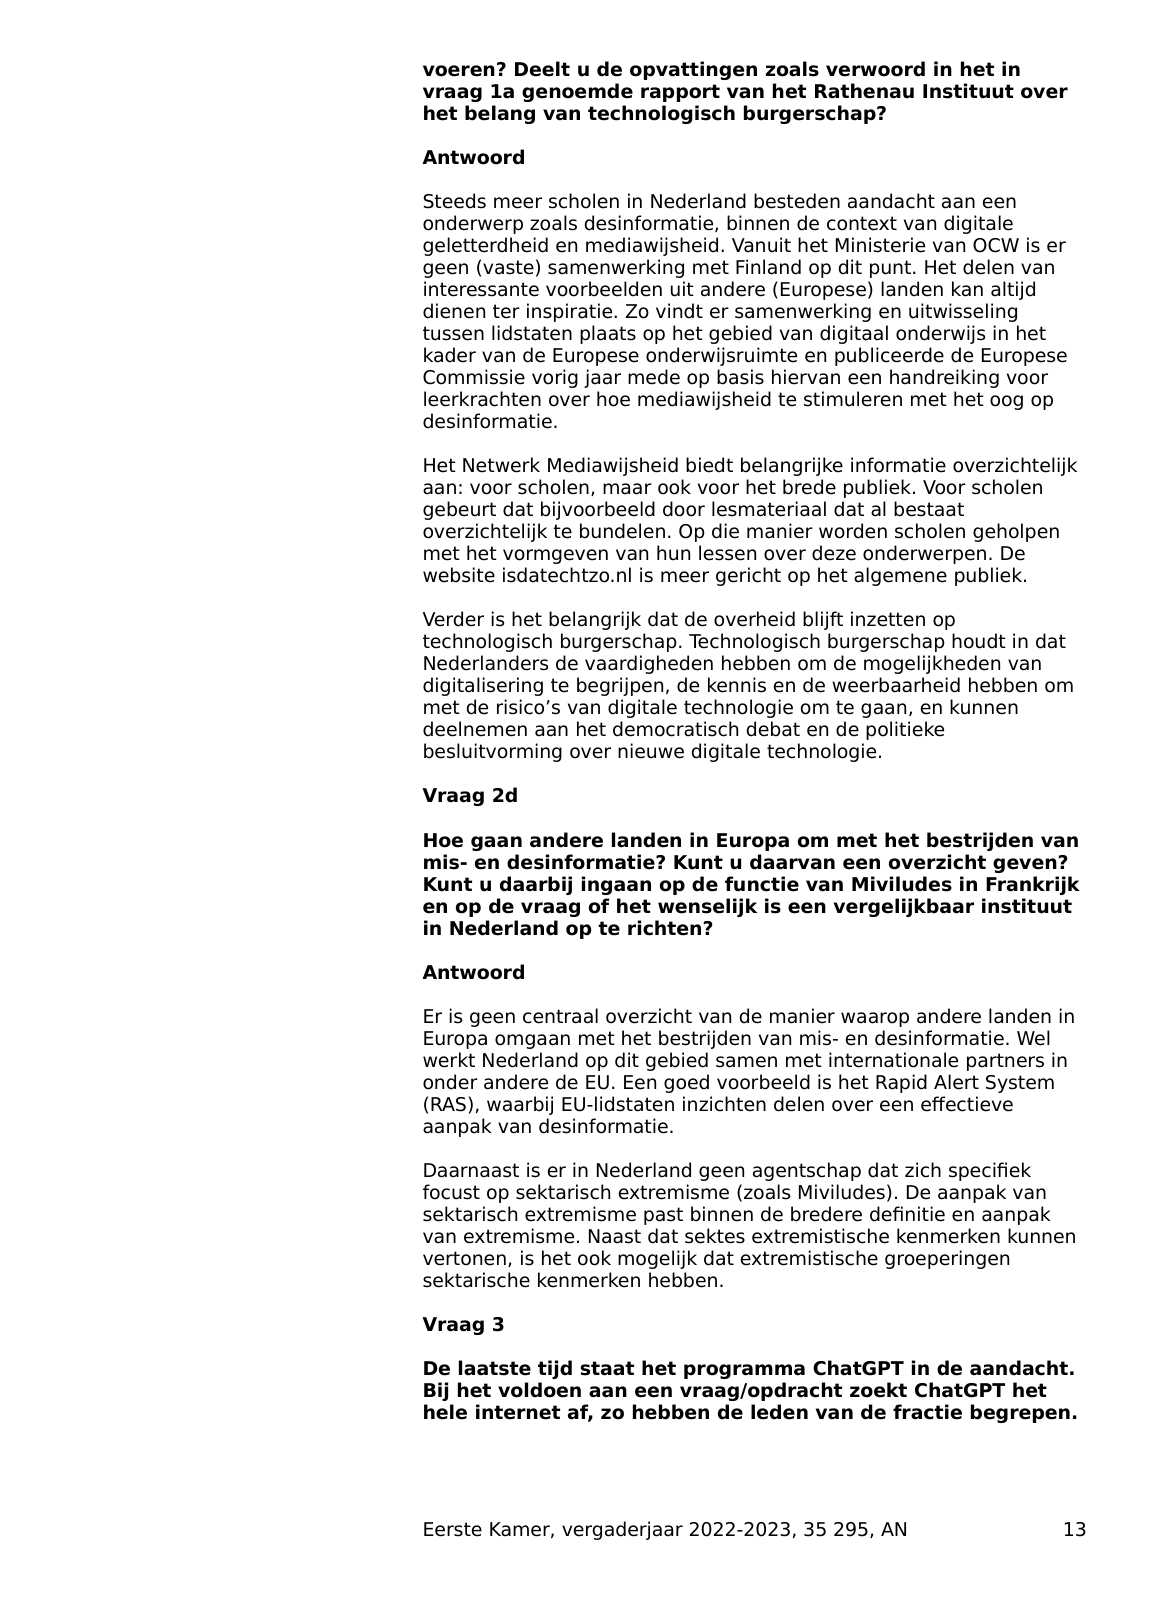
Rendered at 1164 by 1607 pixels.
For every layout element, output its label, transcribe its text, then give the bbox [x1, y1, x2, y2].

subtitle Vraag 2d [422, 785, 1087, 807]
subtitle Antwoord [422, 962, 1087, 984]
text Verder is het belangrijk dat de overheid blijft inzetten op technologisch burgerschap. Technologisch burgerschap houdt in dat Nederlanders de vaardigheden hebben om de mogelijkheden van digitalisering te begrijpen, de kennis en de weerbaarheid hebben om met de risico’s van digitale technologie om te gaan, en kunnen deelnemen aan het democratisch debat en de politieke besluitvorming over nieuwe digitale technologie. [422, 609, 1087, 763]
subtitle Antwoord [422, 147, 1087, 169]
text Er is geen centraal overzicht van de manier waarop andere landen in Europa omgaan met het bestrijden van mis- en desinformatie. Wel werkt Nederland op dit gebied samen met internationale partners in onder andere de EU. Een goed voorbeeld is het Rapid Alert System (RAS), waarbij EU-lidstaten inzichten delen over een effectieve aanpak van desinformatie. [422, 1006, 1087, 1138]
subtitle Vraag 3 [422, 1314, 1087, 1336]
text Steeds meer scholen in Nederland besteden aandacht aan een onderwerp zoals desinformatie, binnen de context van digitale geletterdheid en mediawijsheid. Vanuit het Ministerie van OCW is er geen (vaste) samenwerking met Finland op dit punt. Het delen van interessante voorbeelden uit andere (Europese) landen kan altijd dienen ter inspiratie. Zo vindt er samenwerking en uitwisseling tussen lidstaten plaats op het gebied van digitaal onderwijs in het kader van de Europese onderwijsruimte en publiceerde de Europese Commissie vorig jaar mede op basis hiervan een handreiking voor leerkrachten over hoe mediawijsheid te stimuleren met het oog op desinformatie. [422, 191, 1087, 433]
text Daarnaast is er in Nederland geen agentschap dat zich specifiek focust op sektarisch extremisme (zoals Miviludes). De aanpak van sektarisch extremisme past binnen de bredere definitie en aanpak van extremisme. Naast dat sektes extremistische kenmerken kunnen vertonen, is het ook mogelijk dat extremistische groeperingen sektarische kenmerken hebben. [422, 1160, 1087, 1292]
text Hoe gaan andere landen in Europa om met het bestrijden van mis- en desinformatie? Kunt u daarvan een overzicht geven? Kunt u daarbij ingaan op de functie van Miviludes in Frankrijk en op de vraag of het wenselijk is een vergelijkbaar instituut in Nederland op te richten? [422, 829, 1087, 939]
text voeren? Deelt u de opvattingen zoals verwoord in het in vraag 1a genoemde rapport van het Rathenau Instituut over het belang van technologisch burgerschap? [422, 59, 1087, 125]
text De laatste tijd staat het programma ChatGPT in de aandacht. Bij het voldoen aan een vraag/opdracht zoekt ChatGPT het hele internet af, zo hebben de leden van de fractie begrepen. [422, 1358, 1087, 1424]
text Het Netwerk Mediawijsheid biedt belangrijke informatie overzichtelijk aan: voor scholen, maar ook voor het brede publiek. Voor scholen gebeurt dat bijvoorbeeld door lesmateriaal dat al bestaat overzichtelijk te bundelen. Op die manier worden scholen geholpen met het vormgeven van hun lessen over deze onderwerpen. De website isdatechtzo.nl is meer gericht op het algemene publiek. [422, 455, 1087, 587]
